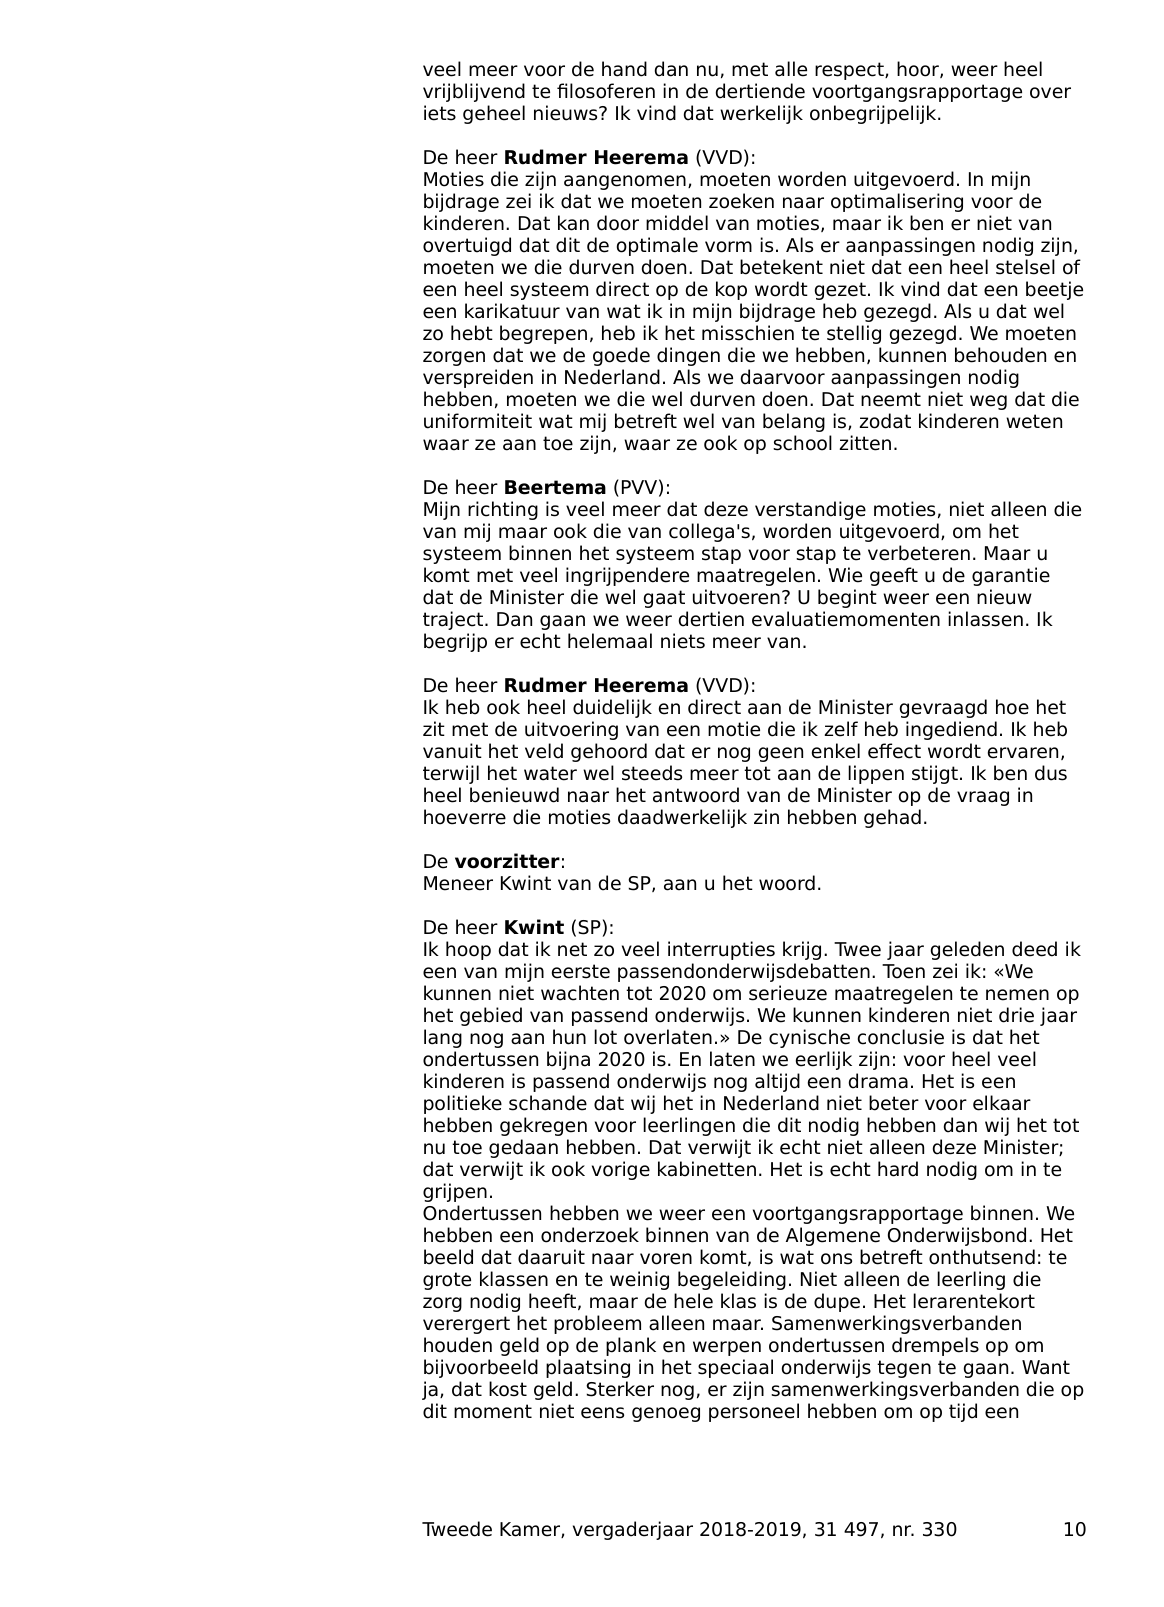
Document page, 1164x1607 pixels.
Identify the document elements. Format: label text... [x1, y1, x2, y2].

text Mijn richting is veel meer dat deze verstandige moties, niet alleen die van mij maar ook die van collega's, worden uitgevoerd, om het systeem binnen het systeem stap voor stap te verbeteren. Maar u komt met veel ingrijpendere maatregelen. Wie geeft u de garantie dat de Minister die wel gaat uitvoeren? U begint weer een nieuw traject. Dan gaan we weer dertien evaluatiemomenten inlassen. Ik begrijp er echt helemaal niets meer van. [422, 499, 1087, 653]
text Meneer Kwint van de SP, aan u het woord. [422, 873, 1087, 895]
text De heer Beertema (PVV): [422, 477, 1087, 499]
text De heer Rudmer Heerema (VVD): [422, 147, 1087, 169]
text De voorzitter: [422, 851, 1087, 873]
text Moties die zijn aangenomen, moeten worden uitgevoerd. In mijn bijdrage zei ik dat we moeten zoeken naar optimalisering voor de kinderen. Dat kan door middel van moties, maar ik ben er niet van overtuigd dat dit de optimale vorm is. Als er aanpassingen nodig zijn, moeten we die durven doen. Dat betekent niet dat een heel stelsel of een heel systeem direct op de kop wordt gezet. Ik vind dat een beetje een karikatuur van wat ik in mijn bijdrage heb gezegd. Als u dat wel zo hebt begrepen, heb ik het misschien te stellig gezegd. We moeten zorgen dat we de goede dingen die we hebben, kunnen behouden en verspreiden in Nederland. Als we daarvoor aanpassingen nodig hebben, moeten we die wel durven doen. Dat neemt niet weg dat die uniformiteit wat mij betreft wel van belang is, zodat kinderen weten waar ze aan toe zijn, waar ze ook op school zitten. [422, 169, 1087, 455]
text De heer Rudmer Heerema (VVD): [422, 675, 1087, 697]
text Ik hoop dat ik net zo veel interrupties krijg. Twee jaar geleden deed ik een van mijn eerste passendonderwijsdebatten. Toen zei ik: «We kunnen niet wachten tot 2020 om serieuze maatregelen te nemen op het gebied van passend onderwijs. We kunnen kinderen niet drie jaar lang nog aan hun lot overlaten.» De cynische conclusie is dat het ondertussen bijna 2020 is. En laten we eerlijk zijn: voor heel veel kinderen is passend onderwijs nog altijd een drama. Het is een politieke schande dat wij het in Nederland niet beter voor elkaar hebben gekregen voor leerlingen die dit nodig hebben dan wij het tot nu toe gedaan hebben. Dat verwijt ik echt niet alleen deze Minister; dat verwijt ik ook vorige kabinetten. Het is echt hard nodig om in te grijpen. [422, 939, 1087, 1203]
text veel meer voor de hand dan nu, met alle respect, hoor, weer heel vrijblijvend te filosoferen in de dertiende voortgangsrapportage over iets geheel nieuws? Ik vind dat werkelijk onbegrijpelijk. [422, 59, 1087, 125]
text Ondertussen hebben we weer een voortgangsrapportage binnen. We hebben een onderzoek binnen van de Algemene Onderwijsbond. Het beeld dat daaruit naar voren komt, is wat ons betreft onthutsend: te grote klassen en te weinig begeleiding. Niet alleen de leerling die zorg nodig heeft, maar de hele klas is de dupe. Het lerarentekort verergert het probleem alleen maar. Samenwerkingsverbanden houden geld op de plank en werpen ondertussen drempels op om bijvoorbeeld plaatsing in het speciaal onderwijs tegen te gaan. Want ja, dat kost geld. Sterker nog, er zijn samenwerkingsverbanden die op dit moment niet eens genoeg personeel hebben om op tijd een [422, 1203, 1087, 1423]
text Ik heb ook heel duidelijk en direct aan de Minister gevraagd hoe het zit met de uitvoering van een motie die ik zelf heb ingediend. Ik heb vanuit het veld gehoord dat er nog geen enkel effect wordt ervaren, terwijl het water wel steeds meer tot aan de lippen stijgt. Ik ben dus heel benieuwd naar het antwoord van de Minister op de vraag in hoeverre die moties daadwerkelijk zin hebben gehad. [422, 697, 1087, 829]
text De heer Kwint (SP): [422, 917, 1087, 939]
